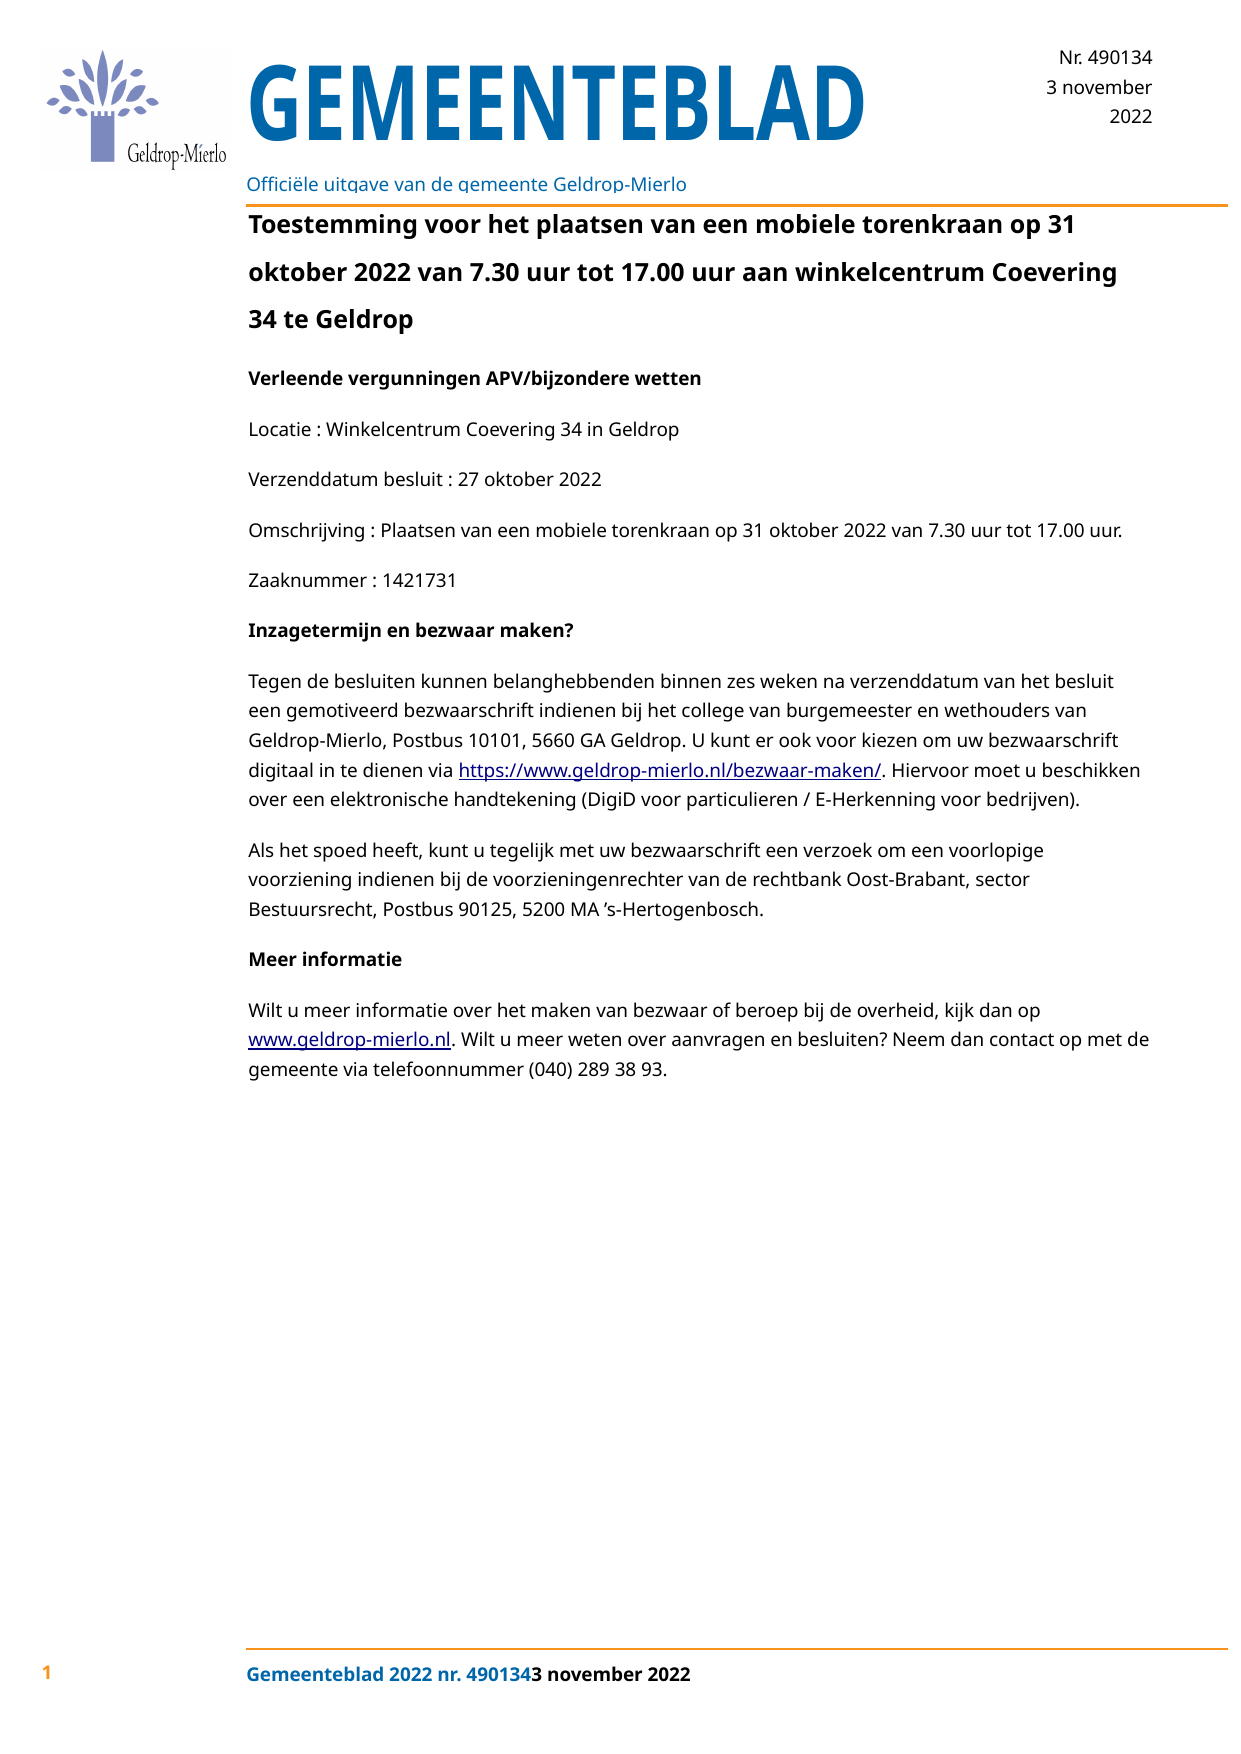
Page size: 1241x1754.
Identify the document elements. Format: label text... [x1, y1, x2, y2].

text Locatie : Winkelcentrum Coevering 34 in Geldrop [248, 416, 1152, 442]
text Inzagetermijn en bezwaar maken? [248, 618, 1152, 643]
text Wilt u meer informatie over het maken van bezwaar of beroep bij de overheid, kijk dan op www.geldrop-mierlo.nl. Wilt u meer weten over aanvragen en besluiten? Neem dan contact op met de gemeente via telefoonnummer (040) 289 38 93. [248, 997, 1152, 1082]
text Toestemming voor het plaatsen van een mobiele torenkraan op 31 oktober 2022 van 7.30 uur tot 17.00 uur aan winkelcentrum Coevering 34 te Geldrop [248, 207, 1152, 336]
text Meer informatie [248, 946, 1152, 972]
text Omschrijving : Plaatsen van een mobiele torenkraan op 31 oktober 2022 van 7.30 uur tot 17.00 uur. [248, 517, 1152, 542]
text Verzenddatum besluit : 27 oktober 2022 [248, 466, 1152, 492]
text Zaaknummer : 1421731 [248, 567, 1152, 593]
text Tegen de besluiten kunnen belanghebbenden binnen zes weken na verzenddatum van het besluit een gemotiveerd bezwaarschrift indienen bij het college van burgemeester en wethouders van Geldrop-Mierlo, Postbus 10101, 5660 GA Geldrop. U kunt er ook voor kiezen om uw bezwaarschrift digitaal in te dienen via https://www.geldrop-mierlo.nl/bezwaar-maken/. Hiervoor moet u beschikken over een elektronische handtekening (DigiD voor particulieren / E-Herkenning voor bedrijven). [248, 668, 1152, 812]
picture [41, 47, 231, 172]
text Verleende vergunningen APV/bijzondere wetten [248, 366, 1152, 391]
text Als het spoed heeft, kunt u tegelijk met uw bezwaarschrift een verzoek om een voorlopige voorziening indienen bij de voorzieningenrechter van de rechtbank Oost-Brabant, sector Bestuursrecht, Postbus 90125, 5200 MA ’s-Hertogenbosch. [248, 837, 1152, 922]
